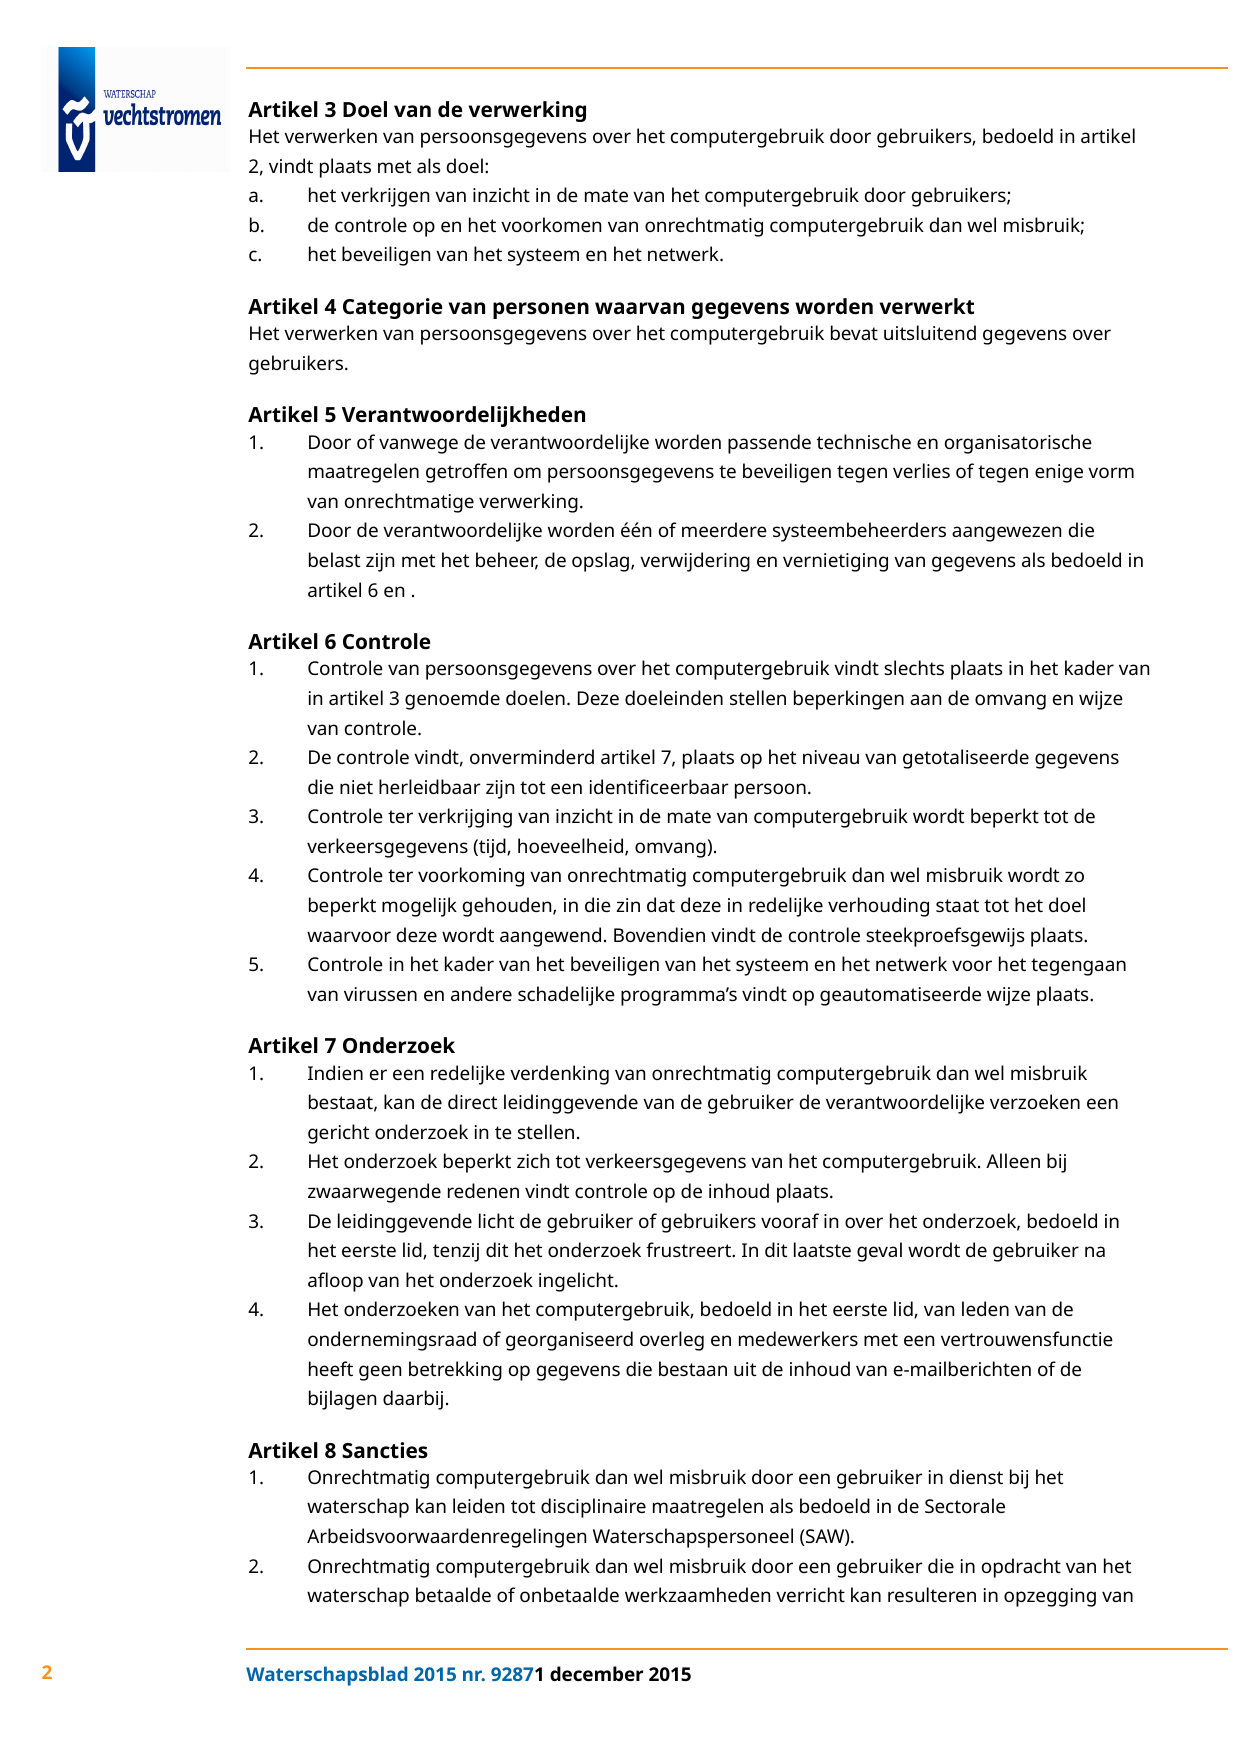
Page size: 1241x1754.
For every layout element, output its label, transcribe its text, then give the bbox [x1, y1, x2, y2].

text Artikel 4 Categorie van personen waarvan gegevens worden verwerkt [248, 292, 1152, 320]
list het verkrijgen van inzicht in de mate van het computergebruik door gebruikers; [248, 182, 1152, 208]
list Het onderzoek beperkt zich tot verkeersgegevens van het computergebruik. Alleen bij zwaarwegende redenen vindt controle op de inhoud plaats. [248, 1149, 1152, 1204]
text Het verwerken van persoonsgegevens over het computergebruik bevat uitsluitend gegevens over gebruikers. [248, 320, 1152, 376]
text Artikel 8 Sancties [248, 1436, 1152, 1464]
picture [41, 47, 231, 172]
list Onrechtmatig computergebruik dan wel misbruik door een gebruiker die in opdracht van het waterschap betaalde of onbetaalde werkzaamheden verricht kan resulteren in opzegging van [248, 1553, 1152, 1608]
list Controle ter verkrijging van inzicht in de mate van computergebruik wordt beperkt tot de verkeersgegevens (tijd, hoeveelheid, omvang). [248, 803, 1152, 859]
text Artikel 5 Verantwoordelijkheden [248, 400, 1152, 429]
list Controle van persoonsgegevens over het computergebruik vindt slechts plaats in het kader van in artikel 3 genoemde doelen. Deze doeleinden stellen beperkingen aan de omvang en wijze van controle. [248, 656, 1152, 741]
list Het onderzoeken van het computergebruik, bedoeld in het eerste lid, van leden van de ondernemingsraad of georganiseerd overleg en medewerkers met een vertrouwensfunctie heeft geen betrekking op gegevens die bestaan uit de inhoud van e-mailberichten of de bijlagen daarbij. [248, 1297, 1152, 1411]
list Door of vanwege de verantwoordelijke worden passende technische en organisatorische maatregelen getroffen om persoonsgegevens te beveiligen tegen verlies of tegen enige vorm van onrechtmatige verwerking. [248, 429, 1152, 514]
list Onrechtmatig computergebruik dan wel misbruik door een gebruiker in dienst bij het waterschap kan leiden tot disciplinaire maatregelen als bedoeld in de Sectorale Arbeidsvoorwaardenregelingen Waterschapspersoneel (SAW). [248, 1464, 1152, 1549]
list de controle op en het voorkomen van onrechtmatig computergebruik dan wel misbruik; [248, 212, 1152, 238]
list De controle vindt, onverminderd artikel 7, plaats op het niveau van getotaliseerde gegevens die niet herleidbaar zijn tot een identificeerbaar persoon. [248, 744, 1152, 800]
list De leidinggevende licht de gebruiker of gebruikers vooraf in over het onderzoek, bedoeld in het eerste lid, tenzij dit het onderzoek frustreert. In dit laatste geval wordt de gebruiker na afloop van het onderzoek ingelicht. [248, 1208, 1152, 1293]
text Artikel 7 Onderzoek [248, 1031, 1152, 1060]
text Artikel 3 Doel van de verwerking [248, 95, 1152, 123]
text Het verwerken van persoonsgegevens over het computergebruik door gebruikers, bedoeld in artikel 2, vindt plaats met als doel: [248, 123, 1152, 178]
list het beveiligen van het systeem en het netwerk. [248, 242, 1152, 267]
list Door de verantwoordelijke worden één of meerdere systeembeheerders aangewezen die belast zijn met het beheer, de opslag, verwijdering en vernietiging van gegevens als bedoeld in artikel 6 en . [248, 518, 1152, 602]
list Controle ter voorkoming van onrechtmatig computergebruik dan wel misbruik wordt zo beperkt mogelijk gehouden, in die zin dat deze in redelijke verhouding staat tot het doel waarvoor deze wordt aangewend. Bovendien vindt de controle steekproefsgewijs plaats. [248, 863, 1152, 948]
text Artikel 6 Controle [248, 627, 1152, 656]
list Indien er een redelijke verdenking van onrechtmatig computergebruik dan wel misbruik bestaat, kan de direct leidinggevende van de gebruiker de verantwoordelijke verzoeken een gericht onderzoek in te stellen. [248, 1060, 1152, 1145]
list Controle in het kader van het beveiligen van het systeem en het netwerk voor het tegengaan van virussen en andere schadelijke programma’s vindt op geautomatiseerde wijze plaats. [248, 951, 1152, 1007]
